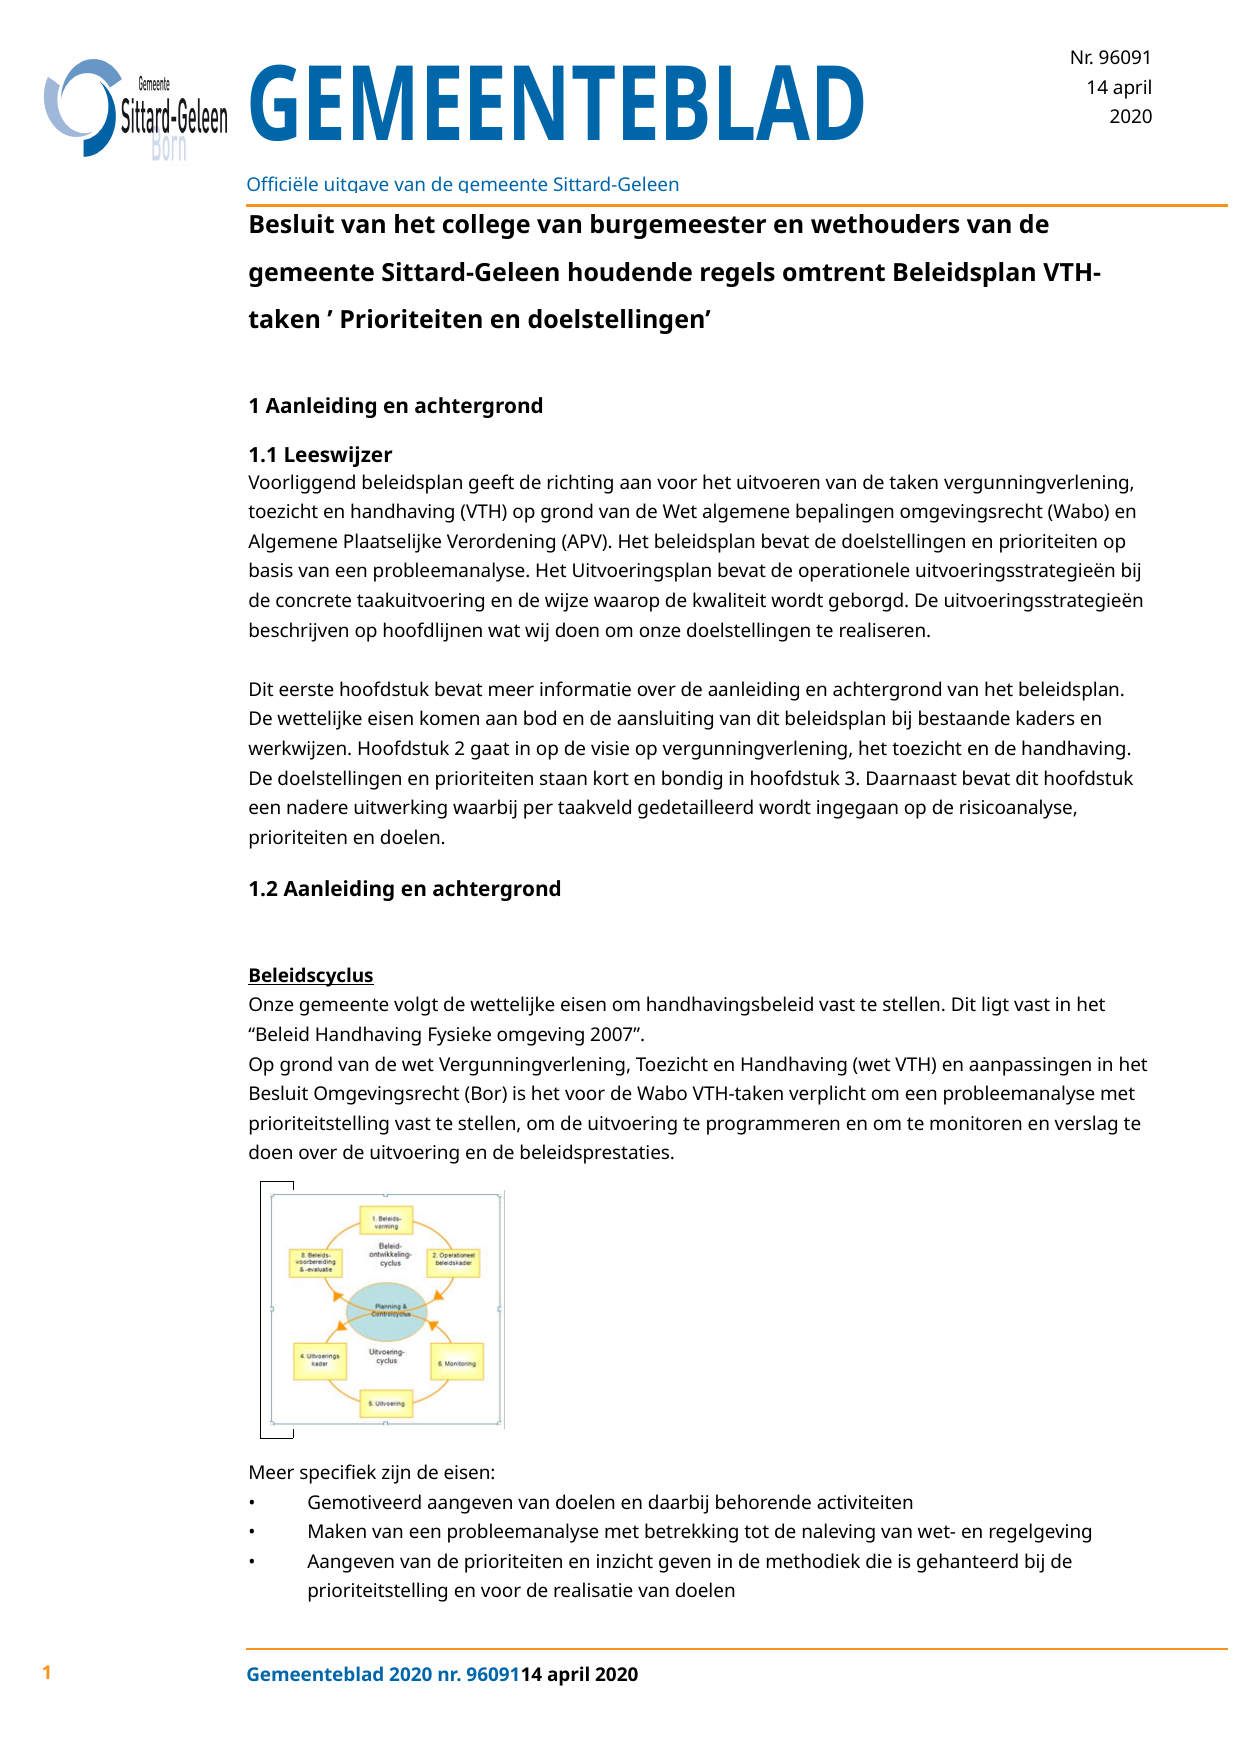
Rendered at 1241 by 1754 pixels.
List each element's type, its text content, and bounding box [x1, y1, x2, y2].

picture [41, 47, 231, 172]
text Op grond van de wet Vergunningverlening, Toezicht en Handhaving (wet VTH) en aanpassingen in het Besluit Omgevingsrecht (Bor) is het voor de Wabo VTH-taken verplicht om een probleemanalyse met prioriteitstelling vast te stellen, om de uitvoering te programmeren en om te monitoren en verslag te doen over de uitvoering en de beleidsprestaties. [248, 1051, 1152, 1165]
text Onze gemeente volgt de wettelijke eisen om handhavingsbeleid vast te stellen. Dit ligt vast in het “Beleid Handhaving Fysieke omgeving 2007”. [248, 992, 1152, 1047]
text Meer specifiek zijn de eisen: [248, 1459, 1152, 1485]
list Maken van een probleemanalyse met betrekking tot de naleving van wet- en regelgeving [248, 1518, 1152, 1544]
text Voorliggend beleidsplan geeft de richting aan voor het uitvoeren van de taken vergunningverlening, toezicht en handhaving (VTH) op grond van de Wet algemene bepalingen omgevingsrecht (Wabo) en Algemene Plaatselijke Verordening (APV). Het beleidsplan bevat de doelstellingen en prioriteiten op basis van een probleemanalyse. Het Uitvoeringsplan bevat de operationele uitvoeringsstrategieën bij de concrete taakuitvoering en de wijze waarop de kwaliteit wordt geborgd. De uitvoeringsstrategieën beschrijven op hoofdlijnen wat wij doen om onze doelstellingen te realiseren. [248, 469, 1152, 643]
text 1.1 Leeswijzer [248, 441, 1152, 469]
text Beleidscyclus [248, 962, 1152, 988]
text 1.2 Aanleiding en achtergrond [248, 874, 1152, 903]
text Besluit van het college van burgemeester en wethouders van de gemeente Sittard-Geleen houdende regels omtrent Beleidsplan VTH-taken ’ Prioriteiten en doelstellingen’ [248, 207, 1152, 336]
list Aangeven van de prioriteiten en inzicht geven in de methodiek die is gehanteerd bij de prioriteitstelling en voor de realisatie van doelen [248, 1548, 1152, 1603]
picture [268, 1190, 505, 1429]
list Gemotiveerd aangeven van doelen en daarbij behorende activiteiten [248, 1489, 1152, 1515]
text Dit eerste hoofdstuk bevat meer informatie over de aanleiding en achtergrond van het beleidsplan. De wettelijke eisen komen aan bod en de aansluiting van dit beleidsplan bij bestaande kaders en werkwijzen. Hoofdstuk 2 gaat in op de visie op vergunningverlening, het toezicht en de handhaving. De doelstellingen en prioriteiten staan kort en bondig in hoofdstuk 3. Daarnaast bevat dit hoofdstuk een nadere uitwerking waarbij per taakveld gedetailleerd wordt ingegaan op de risicoanalyse, prioriteiten en doelen. [248, 676, 1152, 850]
text 1 Aanleiding en achtergrond [248, 391, 1152, 420]
